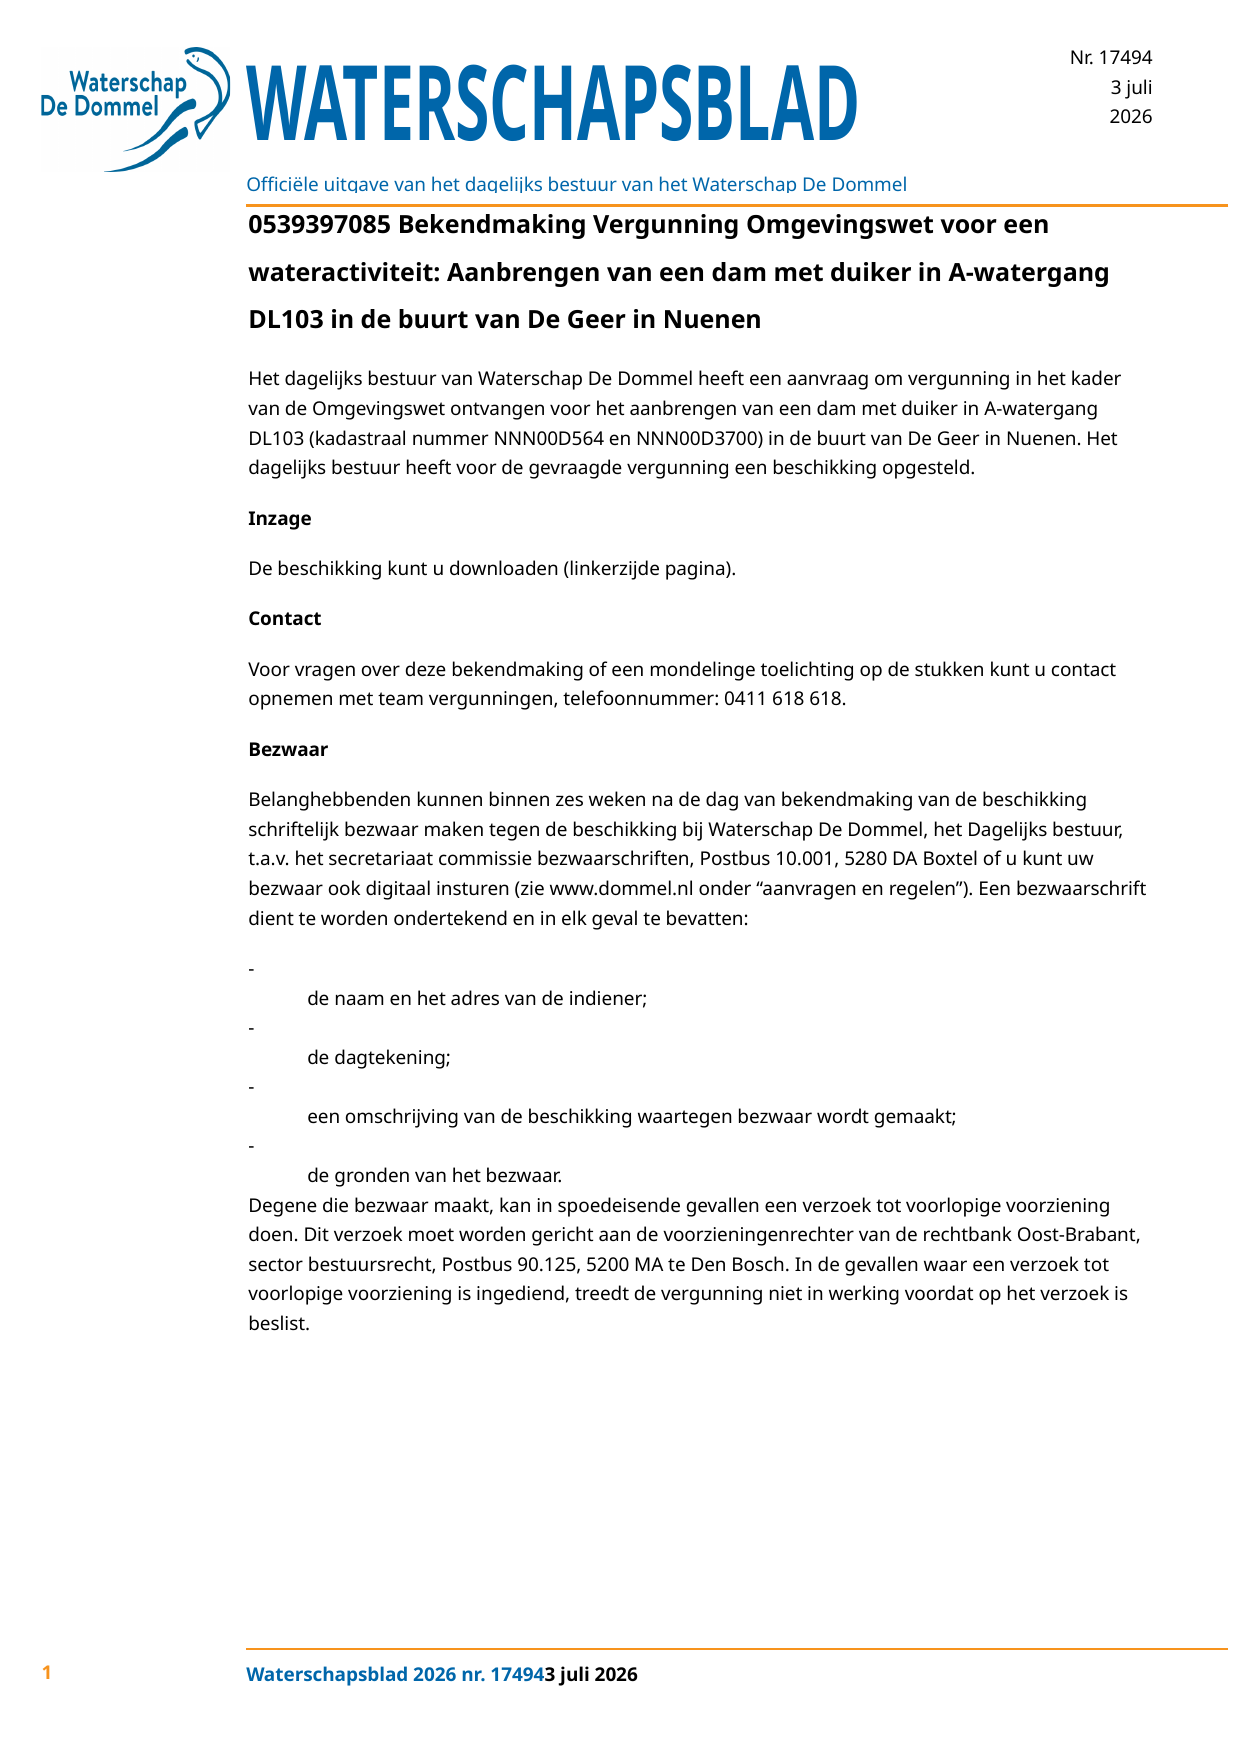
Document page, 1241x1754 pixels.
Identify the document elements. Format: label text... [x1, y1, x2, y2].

picture [45, 99, 51, 111]
text De beschikking kunt u downloaden (linkerzijde pagina). [248, 555, 1152, 581]
text Het dagelijks bestuur van Waterschap De Dommel heeft een aanvraag om vergunning in het kader van de Omgevingswet ontvangen voor het aanbrengen van een dam met duiker in A-watergang DL103 (kadastraal nummer NNN00D564 en NNN00D3700) in de buurt van De Geer in Nuenen. Het dagelijks bestuur heeft voor de gevraagde vergunning een beschikking opgesteld. [248, 366, 1152, 480]
list de naam en het adres van de indiener; [248, 985, 1152, 1010]
list de dagtekening; [248, 1044, 1152, 1069]
list de gronden van het bezwaar. [248, 1162, 1152, 1188]
text Inzage [248, 505, 1152, 530]
text Bezwaar [248, 736, 1152, 762]
picture [41, 47, 231, 172]
text Contact [248, 606, 1152, 631]
list een omschrijving van de beschikking waartegen bezwaar wordt gemaakt; [248, 1103, 1152, 1129]
text Degene die bezwaar maakt, kan in spoedeisende gevallen een verzoek tot voorlopige voorziening doen. Dit verzoek moet worden gericht aan de voorzieningenrechter van de rechtbank Oost-Brabant, sector bestuursrecht, Postbus 90.125, 5200 MA te Den Bosch. In de gevallen waar een verzoek tot voorlopige voorziening is ingediend, treedt de vergunning niet in werking voordat op het verzoek is beslist. [248, 1192, 1152, 1336]
text 0539397085 Bekendmaking Vergunning Omgevingswet voor een wateractiviteit: Aanbrengen van een dam met duiker in A-watergang DL103 in de buurt van De Geer in Nuenen [248, 207, 1152, 336]
text Voor vragen over deze bekendmaking of een mondelinge toelichting op de stukken kunt u contact opnemen met team vergunningen, telefoonnummer: 0411 618 618. [248, 656, 1152, 711]
picture [204, 47, 231, 76]
picture [198, 118, 210, 131]
text Belanghebbenden kunnen binnen zes weken na de dag van bekendmaking van de beschikking schriftelijk bezwaar maken tegen de beschikking bij Waterschap De Dommel, het Dagelijks bestuur, t.a.v. het secretariaat commissie bezwaarschriften, Postbus 10.001, 5280 DA Boxtel of u kunt uw bezwaar ook digitaal insturen (zie www.dommel.nl onder “aanvragen en regelen”). Een bezwaarschrift dient te worden ondertekend en in elk geval te bevatten: [248, 786, 1152, 930]
